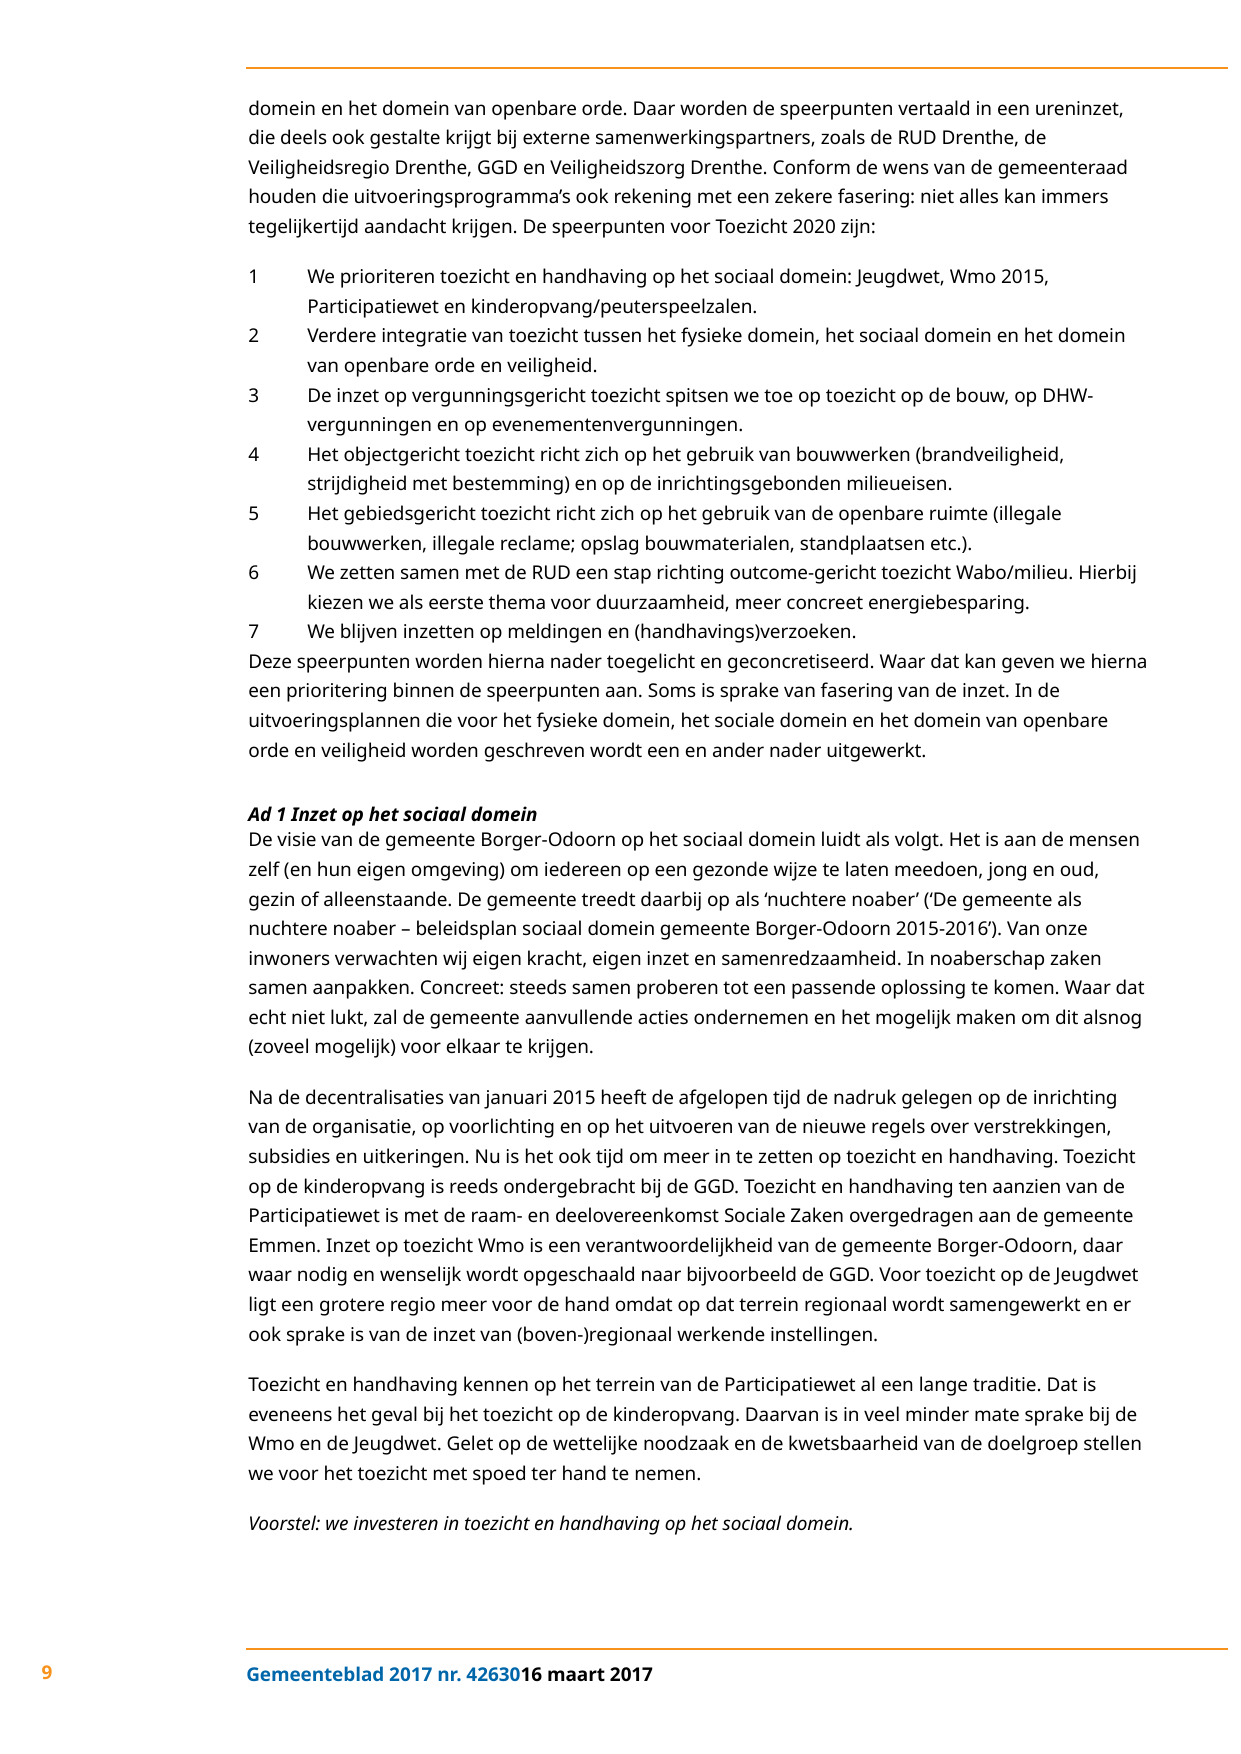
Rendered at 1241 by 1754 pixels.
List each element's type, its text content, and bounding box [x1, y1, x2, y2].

text domein en het domein van openbare orde. Daar worden de speerpunten vertaald in een ureninzet, die deels ook gestalte krijgt bij externe samenwerkingspartners, zoals de RUD Drenthe, de Veiligheidsregio Drenthe, GGD en Veiligheidszorg Drenthe. Conform de wens van de gemeenteraad houden die uitvoeringsprogramma’s ook rekening met een zekere fasering: niet alles kan immers tegelijkertijd aandacht krijgen. De speerpunten voor Toezicht 2020 zijn: [248, 95, 1152, 239]
list We zetten samen met de RUD een stap richting outcome-gericht toezicht Wabo/milieu. Hierbij kiezen we als eerste thema voor duurzaamheid, meer concreet energiebesparing. [248, 559, 1152, 615]
picture [41, 47, 231, 172]
list Het objectgericht toezicht richt zich op het gebruik van bouwwerken (brandveiligheid, strijdigheid met bestemming) en op de inrichtingsgebonden milieueisen. [248, 441, 1152, 496]
list We prioriteren toezicht en handhaving op het sociaal domein: Jeugdwet, Wmo 2015, Participatiewet en kinderopvang/peuterspeelzalen. [248, 263, 1152, 319]
list Verdere integratie van toezicht tussen het fysieke domein, het sociaal domein en het domein van openbare orde en veiligheid. [248, 323, 1152, 378]
text Toezicht en handhaving kennen op het terrein van de Participatiewet al een lange traditie. Dat is eveneens het geval bij het toezicht op de kinderopvang. Daarvan is in veel minder mate sprake bij de Wmo en de Jeugdwet. Gelet op de wettelijke noodzaak en de kwetsbaarheid van de doelgroep stellen we voor het toezicht met spoed ter hand te nemen. [248, 1371, 1152, 1486]
text Ad 1 Inzet op het sociaal domein [248, 801, 1152, 827]
list We blijven inzetten op meldingen en (handhavings)verzoeken. [248, 618, 1152, 644]
text De visie van de gemeente Borger-Odoorn op het sociaal domein luidt als volgt. Het is aan de mensen zelf (en hun eigen omgeving) om iedereen op een gezonde wijze te laten meedoen, jong en oud, gezin of alleenstaande. De gemeente treedt daarbij op als ‘nuchtere noaber’ (‘De gemeente als nuchtere noaber – beleidsplan sociaal domein gemeente Borger-Odoorn 2015-2016’). Van onze inwoners verwachten wij eigen kracht, eigen inzet en samenredzaamheid. In noaberschap zaken samen aanpakken. Concreet: steeds samen proberen tot een passende oplossing te komen. Waar dat echt niet lukt, zal de gemeente aanvullende acties ondernemen en het mogelijk maken om dit alsnog (zoveel mogelijk) voor elkaar te krijgen. [248, 827, 1152, 1059]
list De inzet op vergunningsgericht toezicht spitsen we toe op toezicht op de bouw, op DHW-vergunningen en op evenementenvergunningen. [248, 382, 1152, 437]
text Na de decentralisaties van januari 2015 heeft de afgelopen tijd de nadruk gelegen op de inrichting van de organisatie, op voorlichting en op het uitvoeren van de nieuwe regels over verstrekkingen, subsidies en uitkeringen. Nu is het ook tijd om meer in te zetten op toezicht en handhaving. Toezicht op de kinderopvang is reeds ondergebracht bij de GGD. Toezicht en handhaving ten aanzien van de Participatiewet is met de raam- en deelovereenkomst Sociale Zaken overgedragen aan de gemeente Emmen. Inzet op toezicht Wmo is een verantwoordelijkheid van de gemeente Borger-Odoorn, daar waar nodig en wenselijk wordt opgeschaald naar bijvoorbeeld de GGD. Voor toezicht op de Jeugdwet ligt een grotere regio meer voor de hand omdat op dat terrein regionaal wordt samengewerkt en er ook sprake is van de inzet van (boven-)regionaal werkende instellingen. [248, 1084, 1152, 1346]
list Het gebiedsgericht toezicht richt zich op het gebruik van de openbare ruimte (illegale bouwwerken, illegale reclame; opslag bouwmaterialen, standplaatsen etc.). [248, 500, 1152, 556]
text Deze speerpunten worden hierna nader toegelicht en geconcretiseerd. Waar dat kan geven we hierna een prioritering binnen de speerpunten aan. Soms is sprake van fasering van de inzet. In de uitvoeringsplannen die voor het fysieke domein, het sociale domein en het domein van openbare orde en veiligheid worden geschreven wordt een en ander nader uitgewerkt. [248, 648, 1152, 763]
text Voorstel: we investeren in toezicht en handhaving op het sociaal domein. [248, 1510, 1152, 1536]
